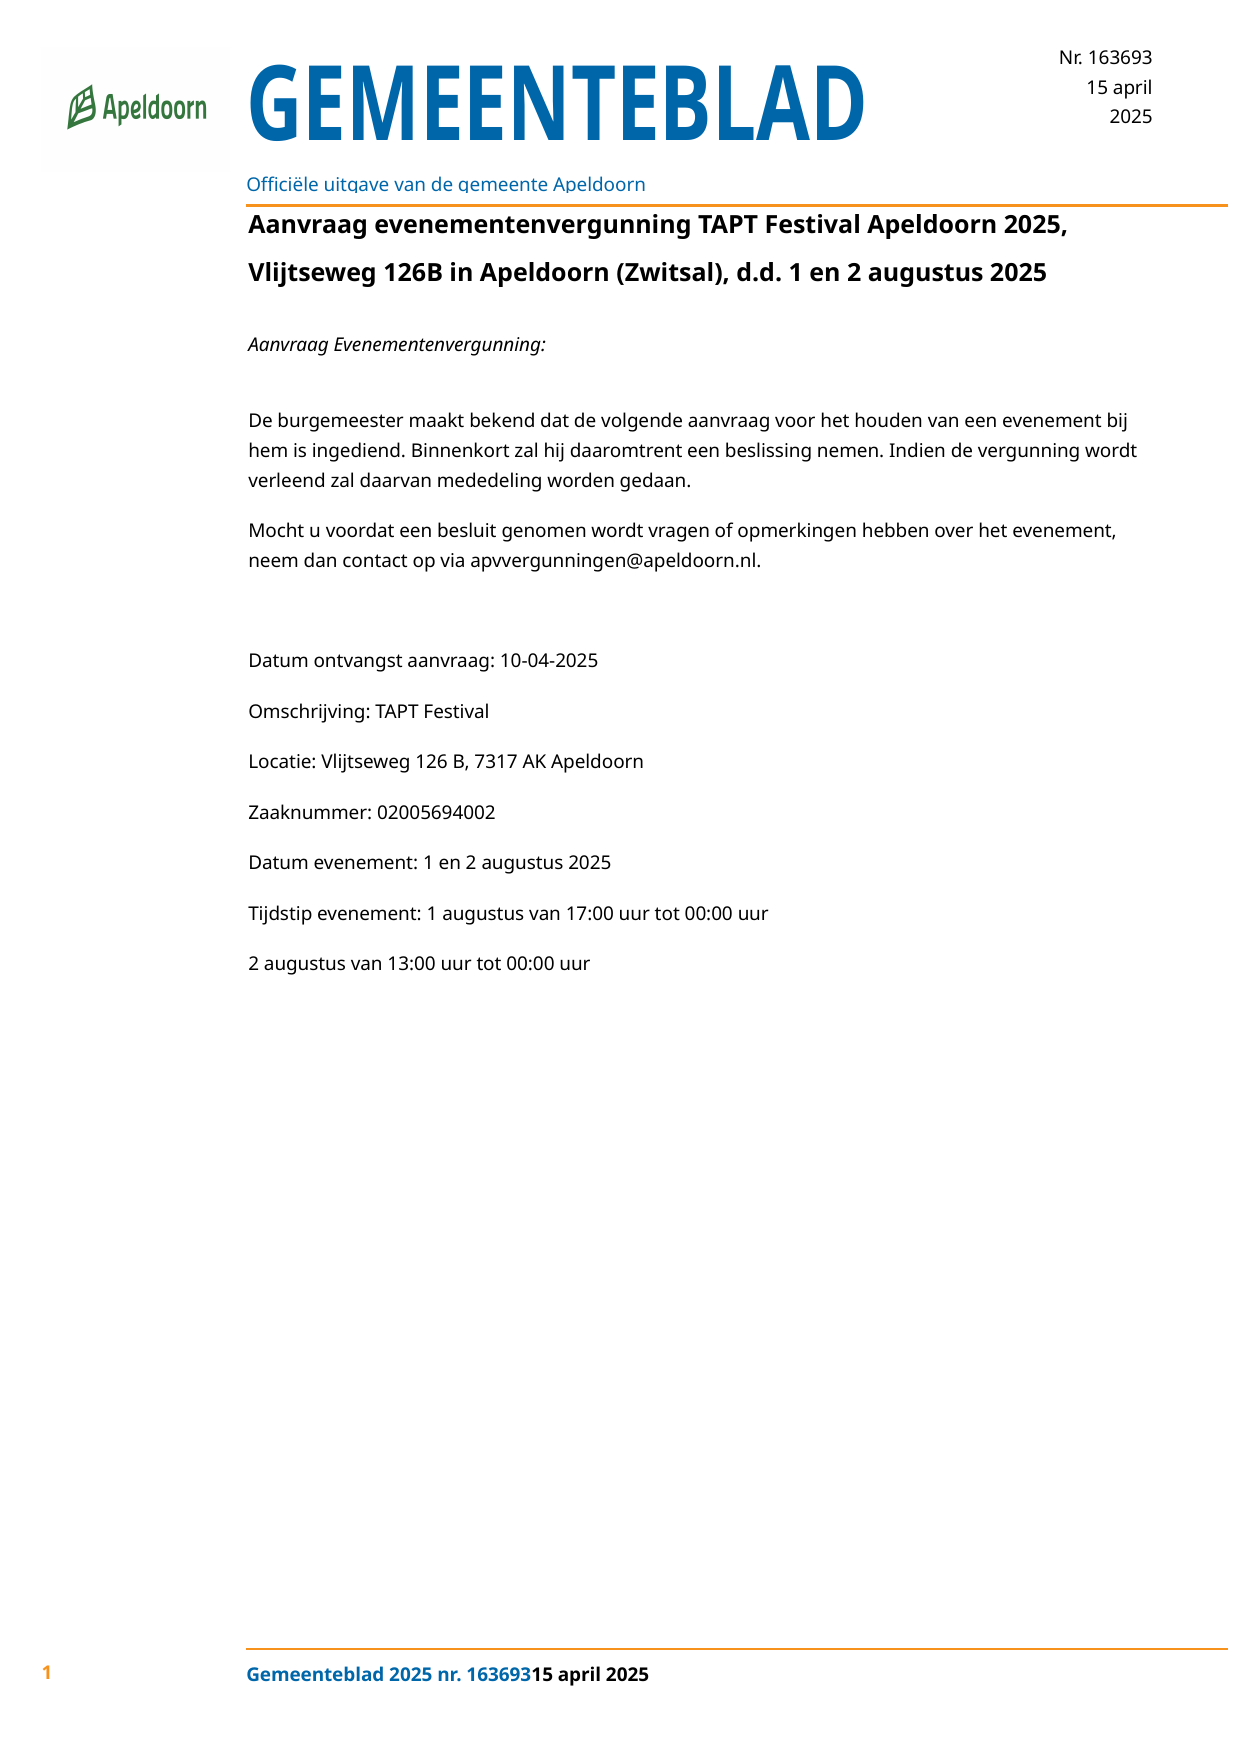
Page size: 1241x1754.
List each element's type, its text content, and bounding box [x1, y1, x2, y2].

picture [41, 47, 231, 172]
text Mocht u voordat een besluit genomen wordt vragen of opmerkingen hebben over het evenement, neem dan contact op via apvvergunningen@apeldoorn.nl. [248, 517, 1152, 572]
text Tijdstip evenement: 1 augustus van 17:00 uur tot 00:00 uur [248, 900, 1152, 925]
text Datum evenement: 1 en 2 augustus 2025 [248, 849, 1152, 875]
text Omschrijving: TAPT Festival [248, 698, 1152, 724]
text Locatie: Vlijtseweg 126 B, 7317 AK Apeldoorn [248, 748, 1152, 774]
text Datum ontvangst aanvraag: 10-04-2025 [248, 648, 1152, 673]
text Aanvraag Evenementenvergunning: [248, 331, 1152, 357]
text Zaaknummer: 02005694002 [248, 799, 1152, 824]
text Aanvraag evenementenvergunning TAPT Festival Apeldoorn 2025, Vlijtseweg 126B in Apeldoorn (Zwitsal), d.d. 1 en 2 augustus 2025 [248, 207, 1152, 288]
text 2 augustus van 13:00 uur tot 00:00 uur [248, 950, 1152, 976]
text De burgemeester maakt bekend dat de volgende aanvraag voor het houden van een evenement bij hem is ingediend. Binnenkort zal hij daaromtrent een beslissing nemen. Indien de vergunning wordt verleend zal daarvan mededeling worden gedaan. [248, 408, 1152, 492]
